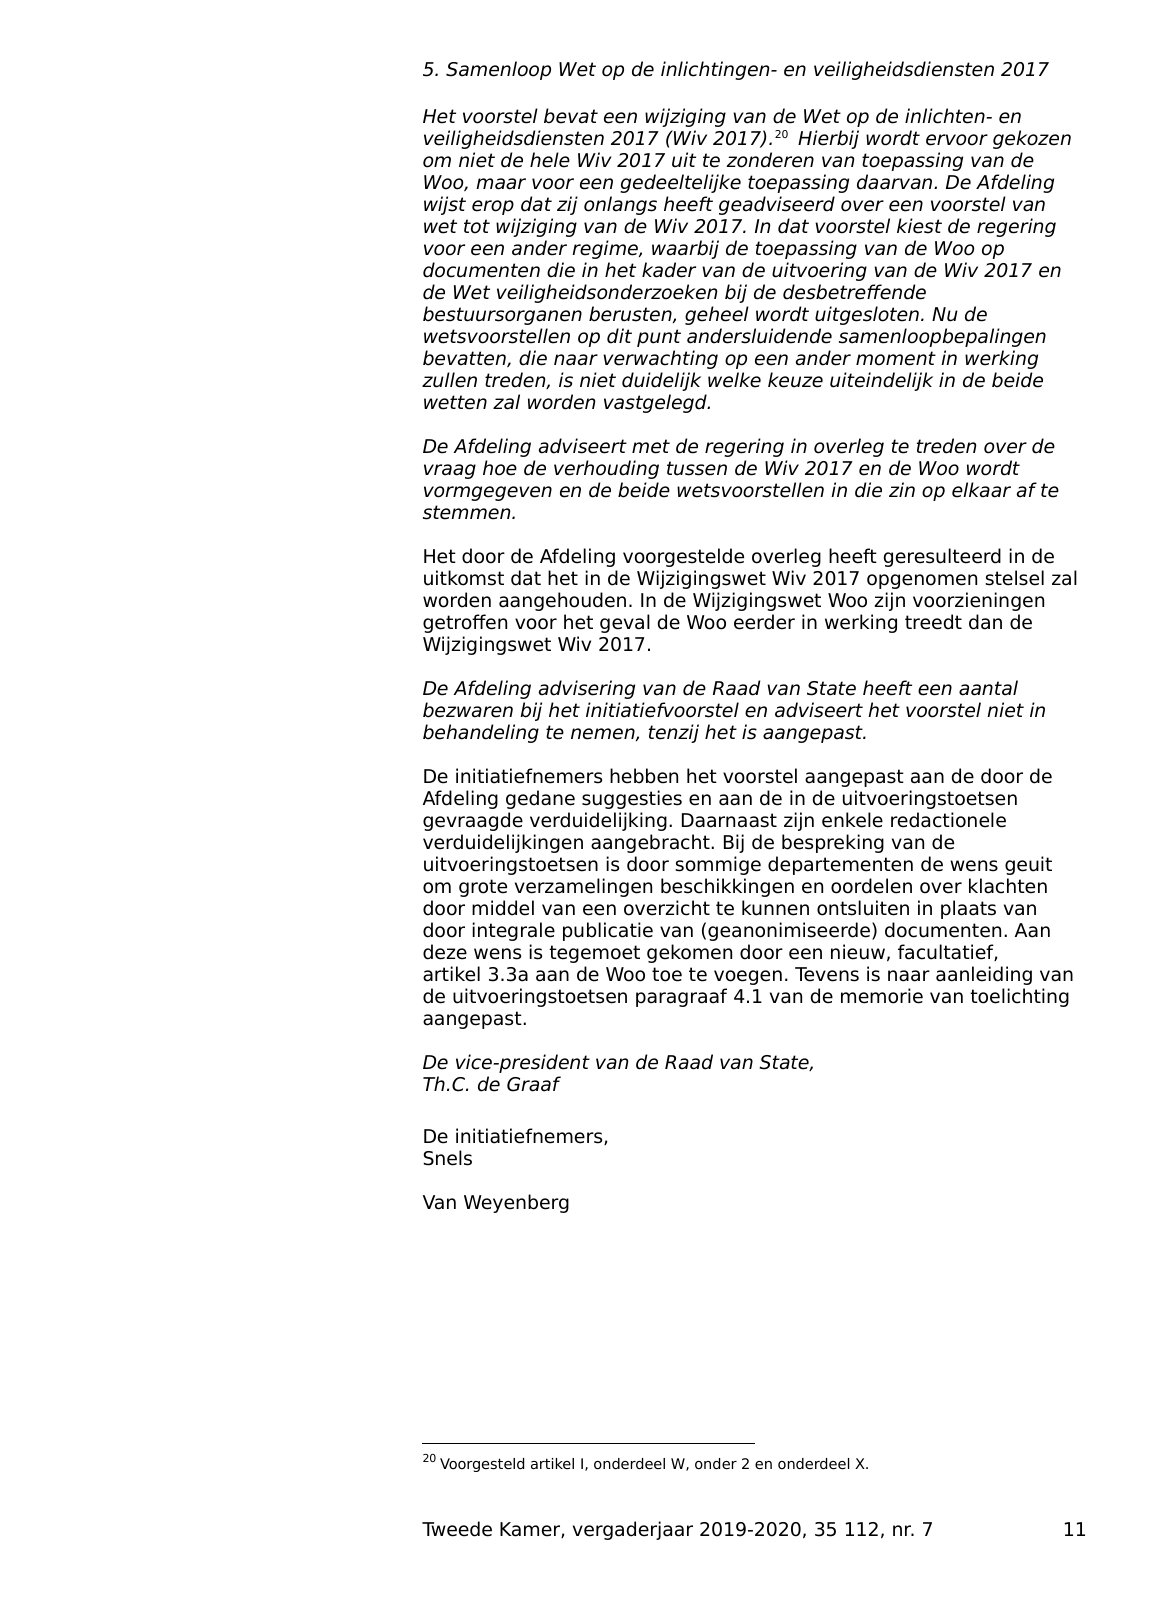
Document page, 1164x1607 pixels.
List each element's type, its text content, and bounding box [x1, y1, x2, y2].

text Het voorstel bevat een wijziging van de Wet op de inlichten- en veiligheidsdiensten 2017 (Wiv 2017). Hierbij wordt ervoor gekozen om niet de hele Wiv 2017 uit te zonderen van toepassing van de Woo, maar voor een gedeeltelijke toepassing daarvan. De Afdeling wijst erop dat zij onlangs heeft geadviseerd over een voorstel van wet tot wijziging van de Wiv 2017. In dat voorstel kiest de regering voor een ander regime, waarbij de toepassing van de Woo op documenten die in het kader van de uitvoering van de Wiv 2017 en de Wet veiligheidsonderzoeken bij de desbetreffende bestuursorganen berusten, geheel wordt uitgesloten. Nu de wetsvoorstellen op dit punt andersluidende samenloopbepalingen bevatten, die naar verwachting op een ander moment in werking zullen treden, is niet duidelijk welke keuze uiteindelijk in de beide wetten zal worden vastgelegd. [422, 106, 1087, 414]
subtitle 5. Samenloop Wet op de inlichtingen- en veiligheidsdiensten 2017 [422, 59, 1087, 81]
text De Afdeling advisering van de Raad van State heeft een aantal bezwaren bij het initiatiefvoorstel en adviseert het voorstel niet in behandeling te nemen, tenzij het is aangepast. [422, 678, 1087, 744]
text De Afdeling adviseert met de regering in overleg te treden over de vraag hoe de verhouding tussen de Wiv 2017 en de Woo wordt vormgegeven en de beide wetsvoorstellen in die zin op elkaar af te stemmen. [422, 436, 1087, 524]
text Het door de Afdeling voorgestelde overleg heeft geresulteerd in de uitkomst dat het in de Wijzigingswet Wiv 2017 opgenomen stelsel zal worden aangehouden. In de Wijzigingswet Woo zijn voorzieningen getroffen voor het geval de Woo eerder in werking treedt dan de Wijzigingswet Wiv 2017. [422, 546, 1087, 656]
text Th.C. de Graaf [422, 1074, 1087, 1096]
text De vice-president van de Raad van State, [422, 1052, 1087, 1074]
text De initiatiefnemers hebben het voorstel aangepast aan de door de Afdeling gedane suggesties en aan de in de uitvoeringstoetsen gevraagde verduidelijking. Daarnaast zijn enkele redactionele verduidelijkingen aangebracht. Bij de bespreking van de uitvoeringstoetsen is door sommige departementen de wens geuit om grote verzamelingen beschikkingen en oordelen over klachten door middel van een overzicht te kunnen ontsluiten in plaats van door integrale publicatie van (geanonimiseerde) documenten. Aan deze wens is tegemoet gekomen door een nieuw, facultatief, artikel 3.3a aan de Woo toe te voegen. Tevens is naar aanleiding van de uitvoeringstoetsen paragraaf 4.1 van de memorie van toelichting aangepast. [422, 766, 1087, 1030]
text De initiatiefnemers, Snels Van Weyenberg [422, 1126, 1087, 1214]
text Voorgesteld artikel I, onderdeel W, onder 2 en onderdeel X. [422, 1452, 1087, 1474]
